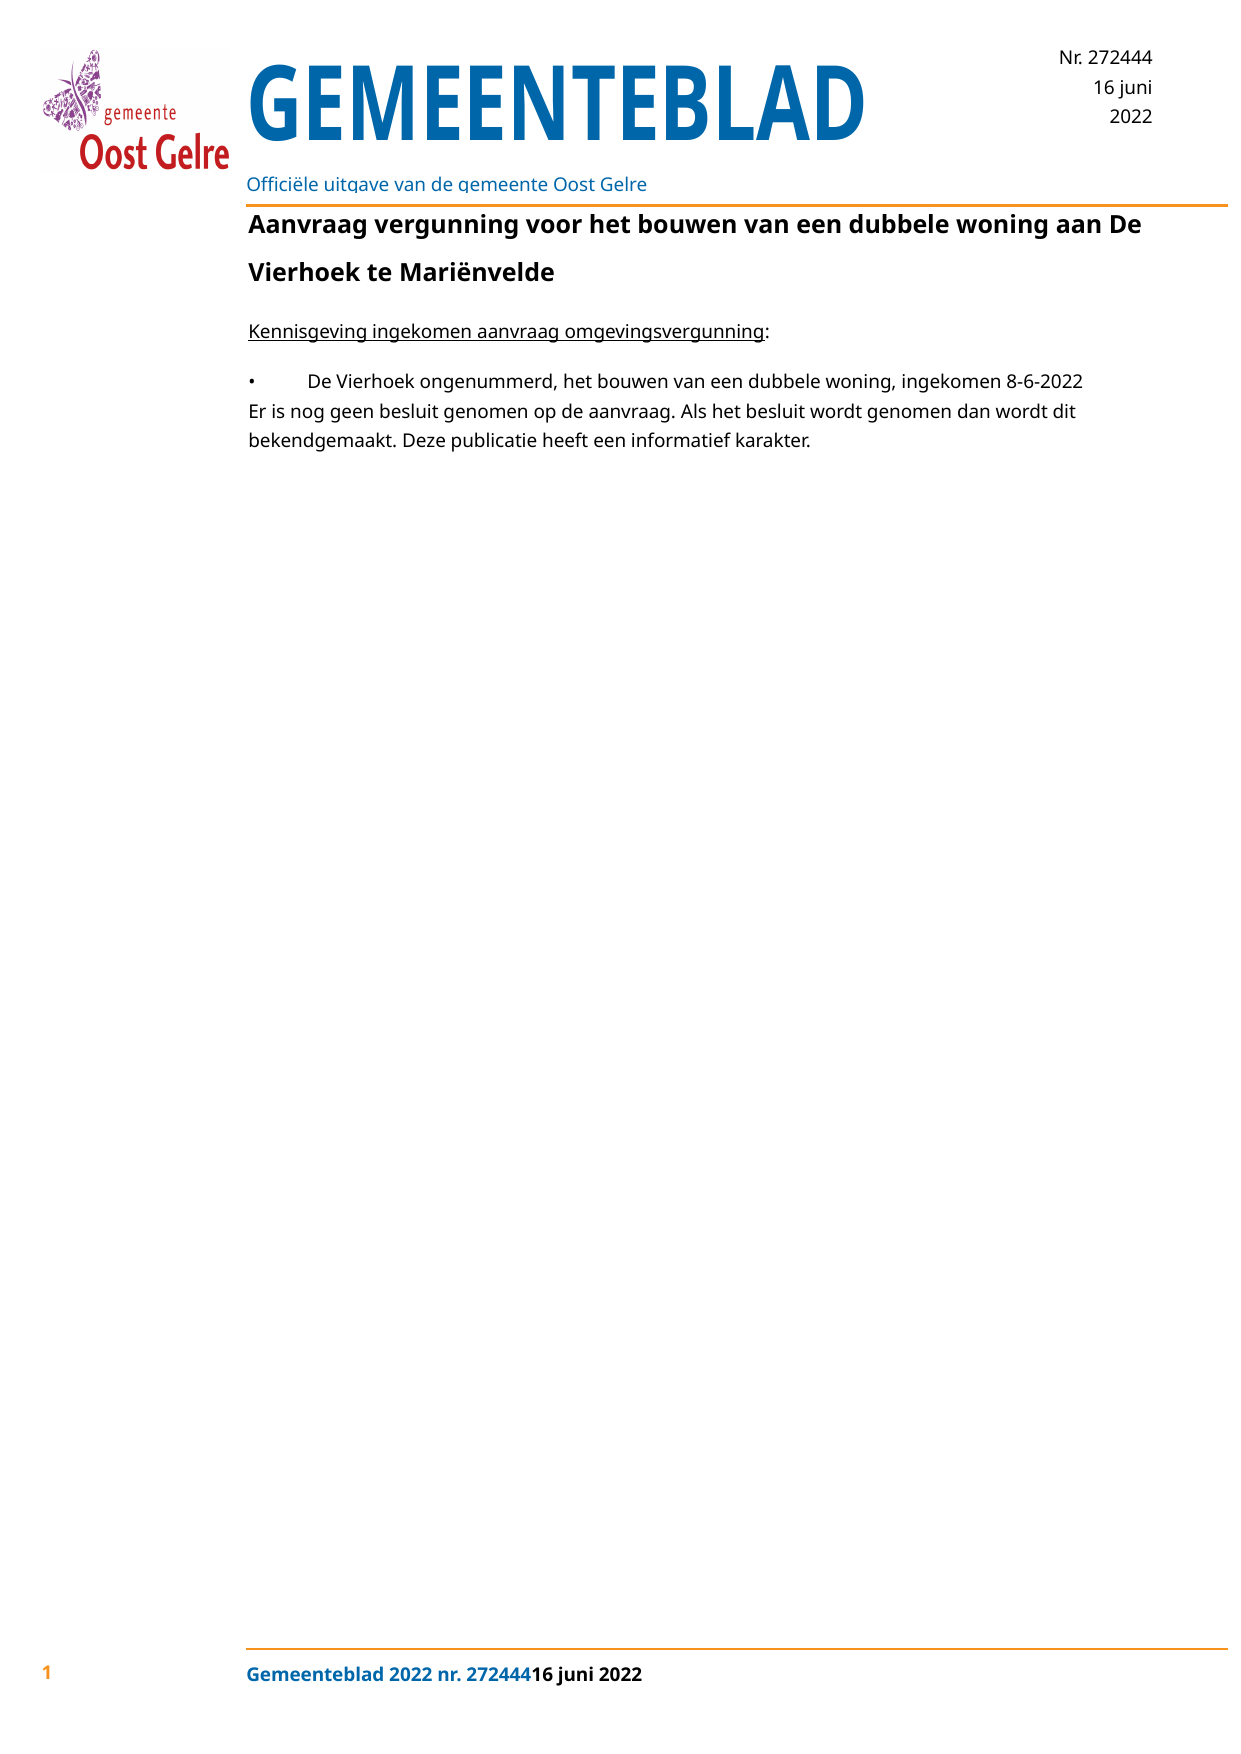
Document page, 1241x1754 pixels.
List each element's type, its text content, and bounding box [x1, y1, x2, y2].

picture [41, 47, 231, 172]
text Er is nog geen besluit genomen op de aanvraag. Als het besluit wordt genomen dan wordt dit bekendgemaakt. Deze publicatie heeft een informatief karakter. [248, 398, 1152, 453]
text Aanvraag vergunning voor het bouwen van een dubbele woning aan De Vierhoek te Mariënvelde [248, 207, 1152, 288]
text Kennisgeving ingekomen aanvraag omgevingsvergunning: [248, 318, 1152, 344]
list De Vierhoek ongenummerd, het bouwen van een dubbele woning, ingekomen 8-6-2022 [248, 368, 1152, 394]
